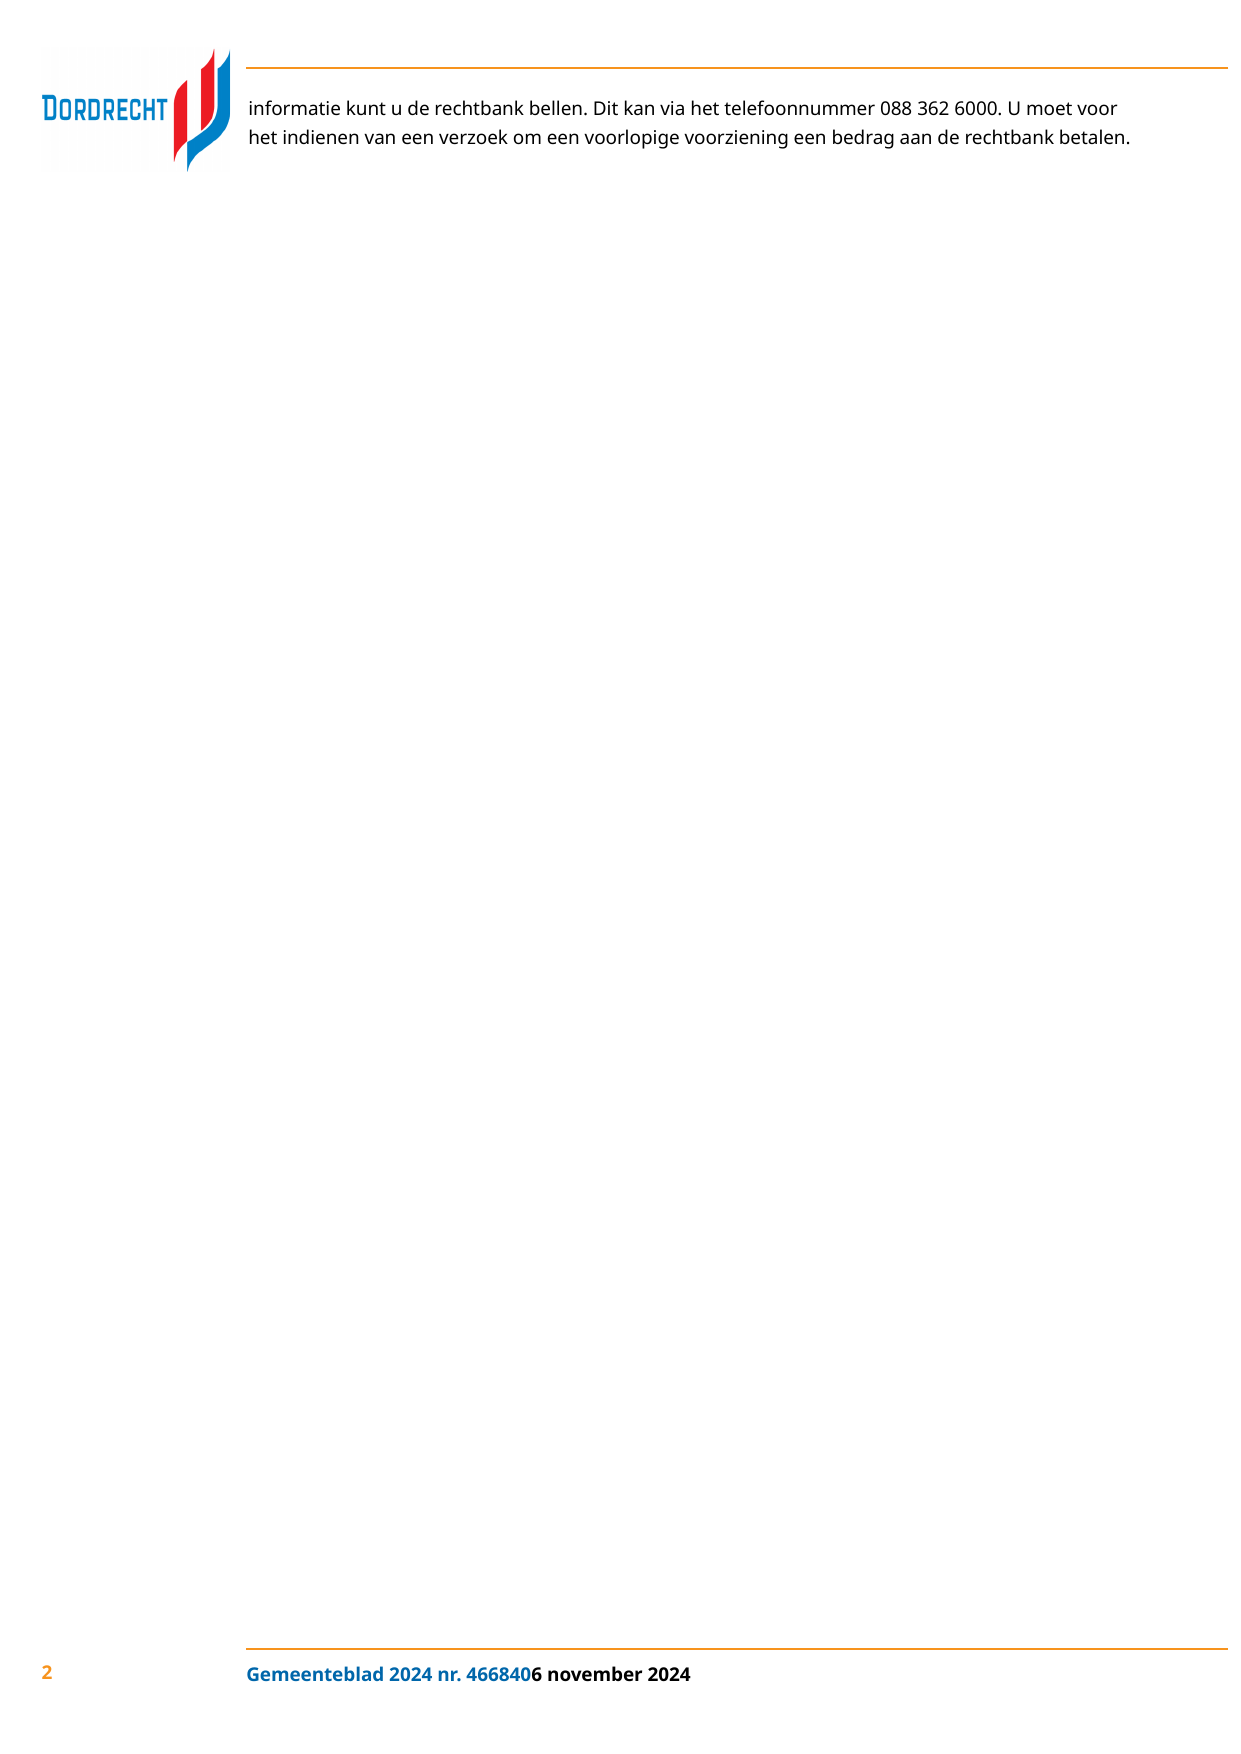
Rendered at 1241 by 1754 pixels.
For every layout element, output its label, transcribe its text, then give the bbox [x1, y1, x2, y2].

text informatie kunt u de rechtbank bellen. Dit kan via het telefoonnummer 088 362 6000. U moet voor het indienen van een verzoek om een voorlopige voorziening een bedrag aan de rechtbank betalen. [248, 95, 1152, 150]
picture [41, 47, 231, 172]
